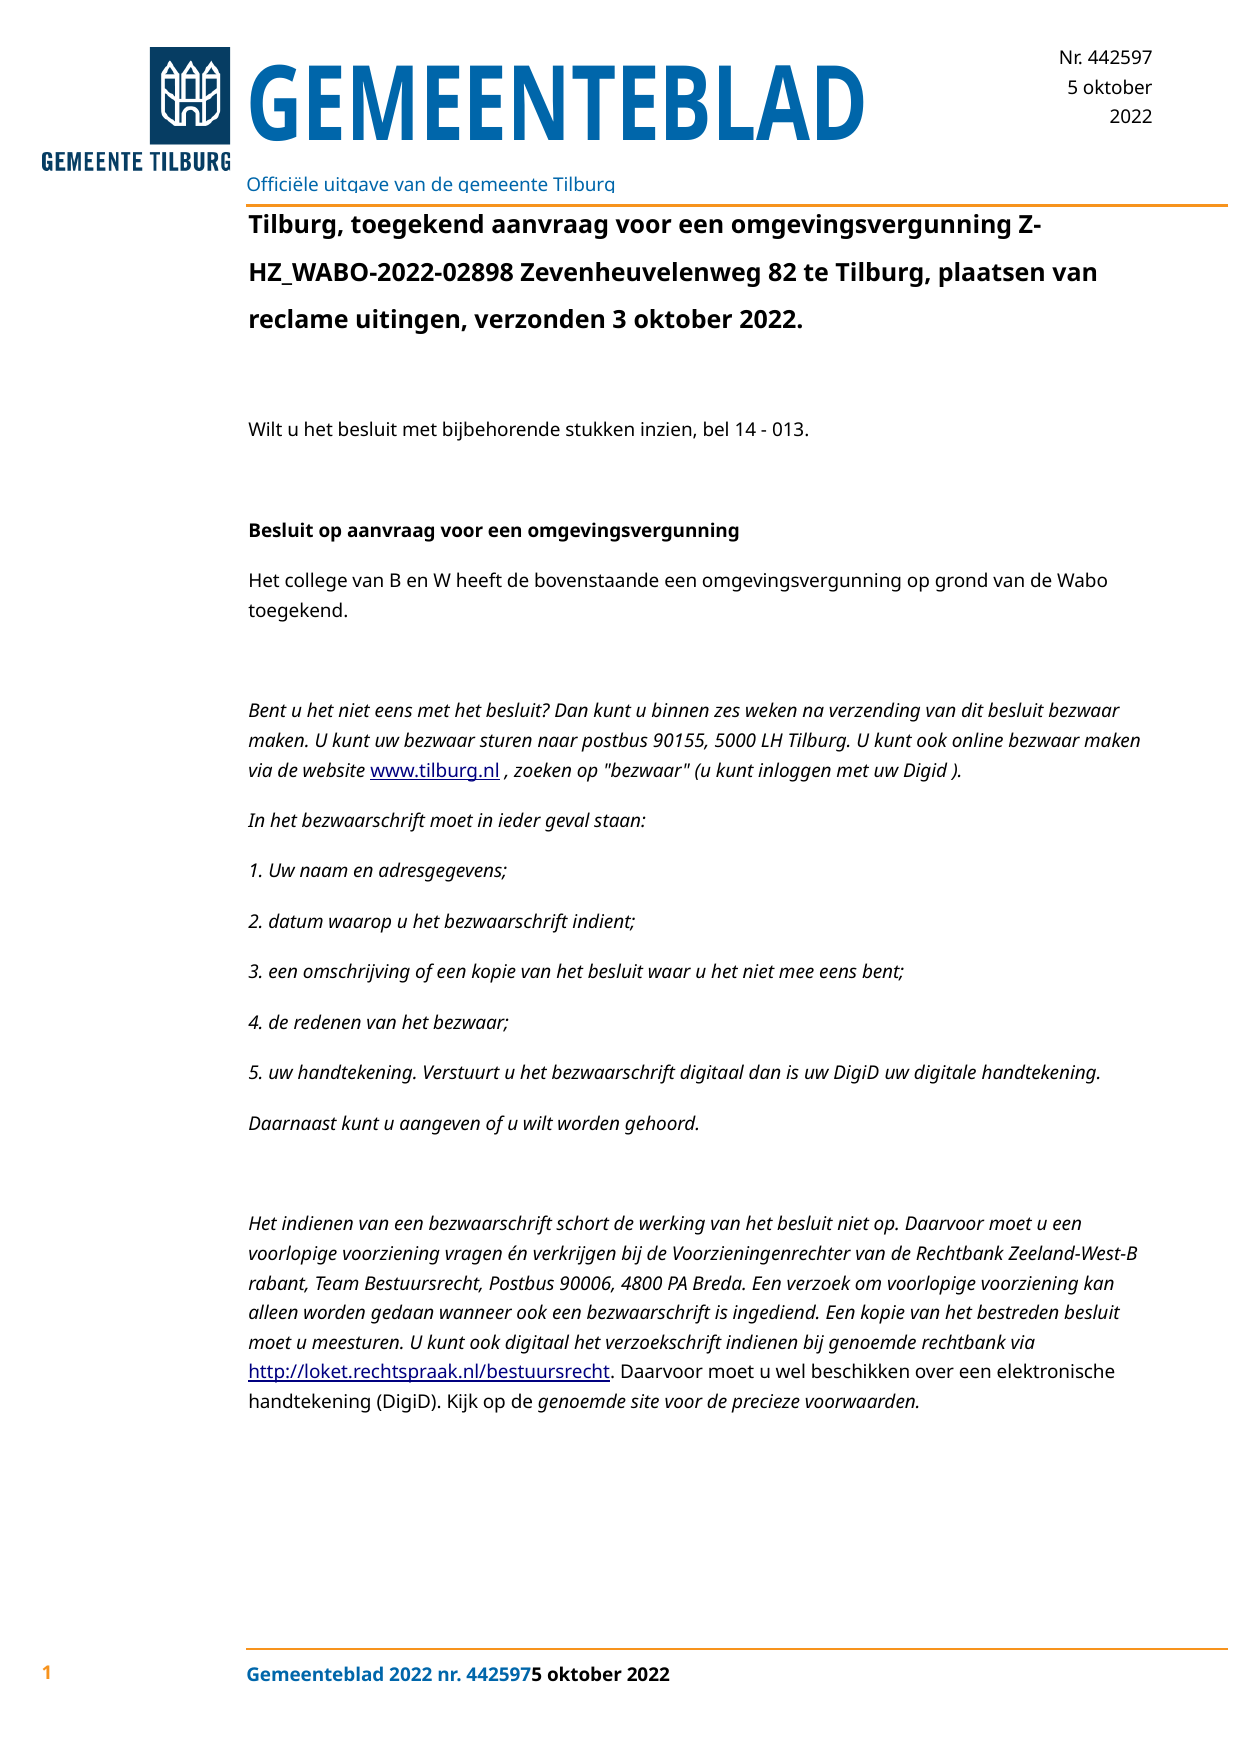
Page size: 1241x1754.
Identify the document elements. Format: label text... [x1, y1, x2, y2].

text Het college van B en W heeft de bovenstaande een omgevingsvergunning op grond van de Wabo toegekend. [248, 567, 1152, 622]
text In het bezwaarschrift moet in ieder geval staan: [248, 807, 1152, 833]
text Het indienen van een bezwaarschrift schort de werking van het besluit niet op. Daarvoor moet u een voorlopige voorziening vragen én verkrijgen bij de Voorzieningenrechter van de Rechtbank Zeeland-West-B rabant, Team Bestuursrecht, Postbus 90006, 4800 PA Breda. Een verzoek om voorlopige voorziening kan alleen worden gedaan wanneer ook een bezwaarschrift is ingediend. Een kopie van het bestreden besluit moet u meesturen. U kunt ook digitaal het verzoekschrift indienen bij genoemde rechtbank via http://loket.rechtspraak.nl/bestuursrecht. Daarvoor moet u wel beschikken over een elektronische handtekening (DigiD). Kijk op de genoemde site voor de precieze voorwaarden. [248, 1211, 1152, 1414]
text 5. uw handtekening. Verstuurt u het bezwaarschrift digitaal dan is uw DigiD uw digitale handtekening. [248, 1059, 1152, 1085]
text 3. een omschrijving of een kopie van het besluit waar u het niet mee eens bent; [248, 958, 1152, 984]
text Daarnaast kunt u aangeven of u wilt worden gehoord. [248, 1110, 1152, 1135]
text Bent u het niet eens met het besluit? Dan kunt u binnen zes weken na verzending van dit besluit bezwaar maken. U kunt uw bezwaar sturen naar postbus 90155, 5000 LH Tilburg. U kunt ook online bezwaar maken via de website www.tilburg.nl , zoeken op "bezwaar" (u kunt inloggen met uw Digid ). [248, 698, 1152, 782]
text Wilt u het besluit met bijbehorende stukken inzien, bel 14 - 013. [248, 416, 1152, 442]
picture [41, 47, 231, 172]
text Besluit op aanvraag voor een omgevingsvergunning [248, 517, 1152, 542]
text 2. datum waarop u het bezwaarschrift indient; [248, 908, 1152, 934]
text 4. de redenen van het bezwaar; [248, 1009, 1152, 1034]
text Tilburg, toegekend aanvraag voor een omgevingsvergunning Z-HZ_WABO-2022-02898 Zevenheuvelenweg 82 te Tilburg, plaatsen van reclame uitingen, verzonden 3 oktober 2022. [248, 207, 1152, 336]
text 1. Uw naam en adresgegevens; [248, 858, 1152, 883]
